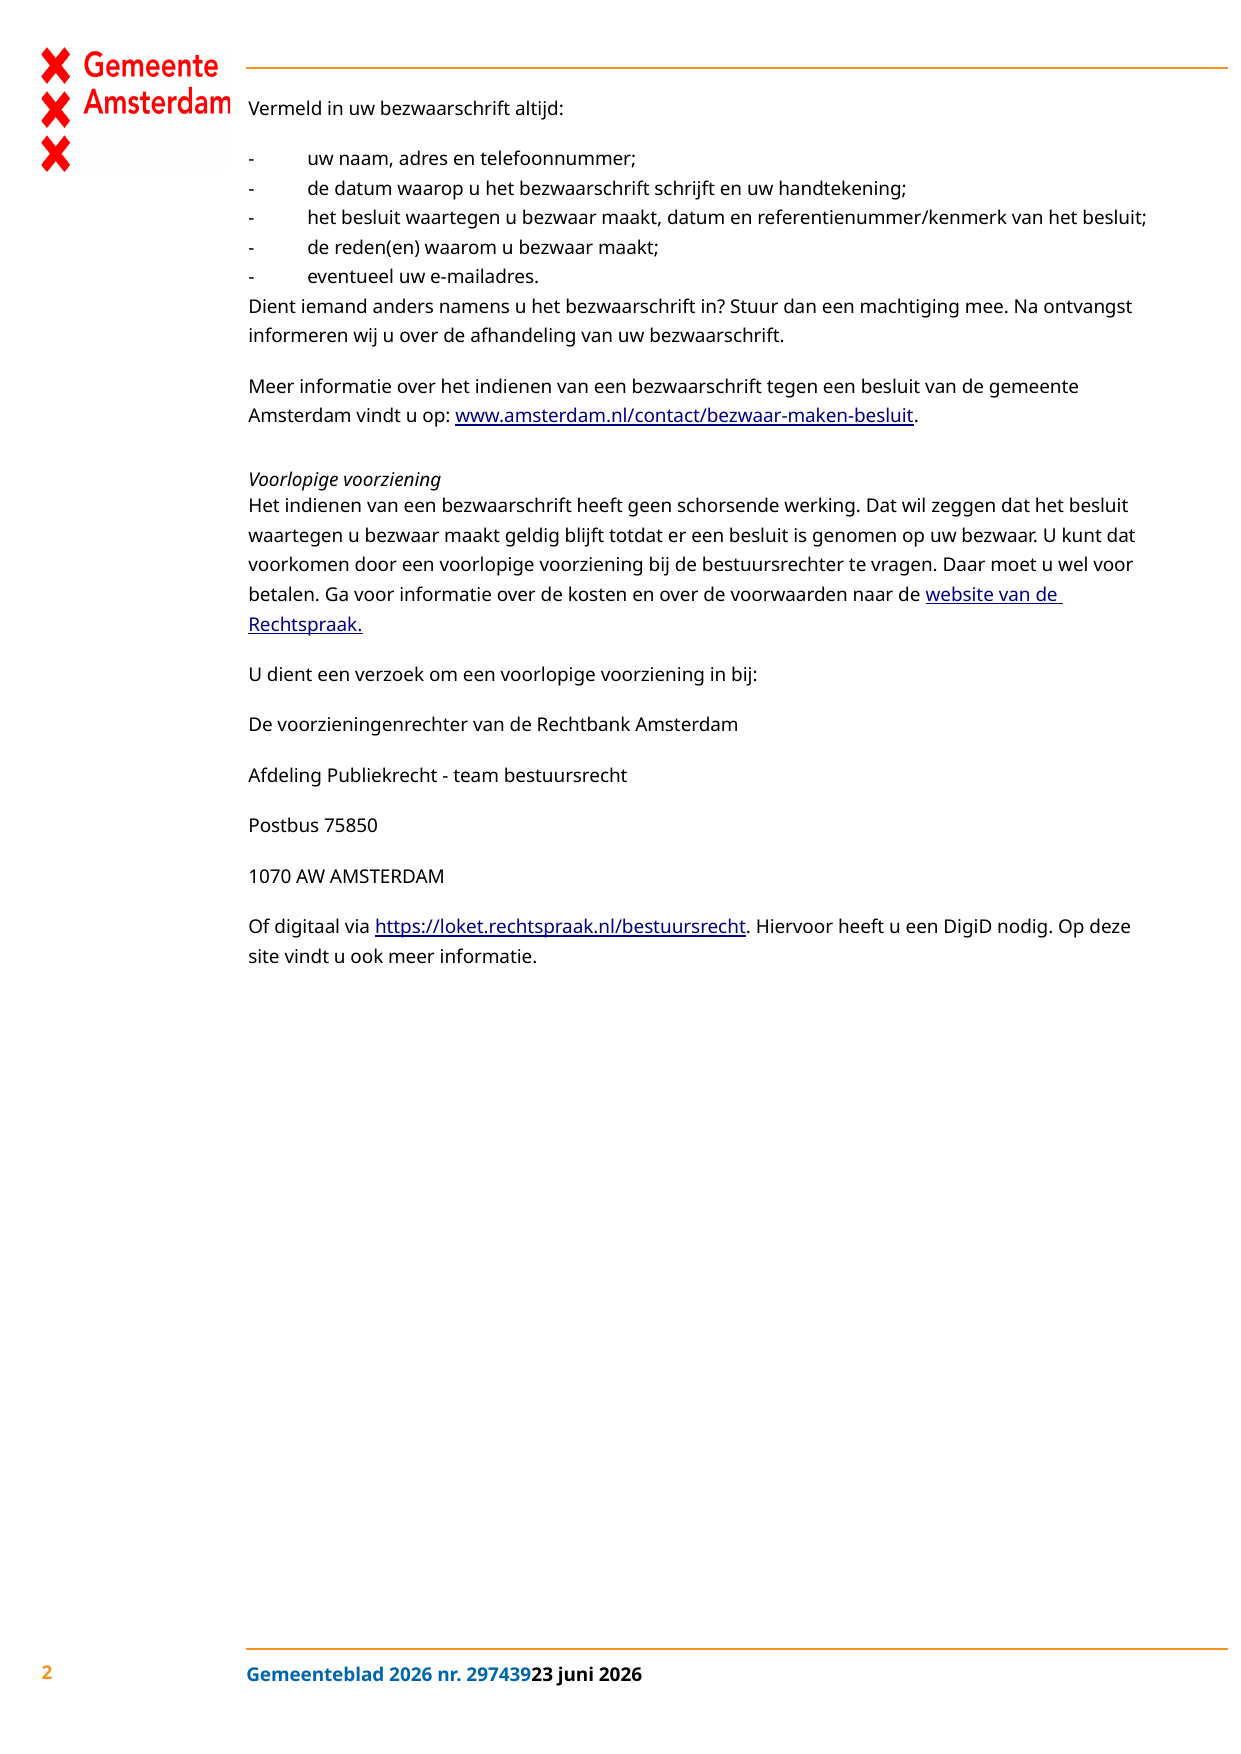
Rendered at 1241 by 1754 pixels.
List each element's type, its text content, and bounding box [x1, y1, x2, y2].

text Vermeld in uw bezwaarschrift altijd: [248, 95, 1152, 121]
text Of digitaal via https://loket.rechtspraak.nl/bestuursrecht. Hiervoor heeft u een DigiD nodig. Op deze site vindt u ook meer informatie. [248, 913, 1152, 968]
picture [41, 47, 231, 172]
list eventueel uw e-mailadres. [248, 263, 1152, 289]
list de reden(en) waarom u bezwaar maakt; [248, 234, 1152, 260]
text Postbus 75850 [248, 812, 1152, 838]
list het besluit waartegen u bezwaar maakt, datum en referentienummer/kenmerk van het besluit; [248, 204, 1152, 230]
list uw naam, adres en telefoonnummer; [248, 145, 1152, 171]
text Het indienen van een bezwaarschrift heeft geen schorsende werking. Dat wil zeggen dat het besluit waartegen u bezwaar maakt geldig blijft totdat er een besluit is genomen op uw bezwaar. U kunt dat voorkomen door een voorlopige voorziening bij de bestuursrechter te vragen. Daar moet u wel voor betalen. Ga voor informatie over de kosten en over de voorwaarden naar de website van de Rechtspraak. [248, 492, 1152, 636]
text Dient iemand anders namens u het bezwaarschrift in? Stuur dan een machtiging mee. Na ontvangst informeren wij u over de afhandeling van uw bezwaarschrift. [248, 293, 1152, 348]
text 1070 AW AMSTERDAM [248, 863, 1152, 888]
text Meer informatie over het indienen van een bezwaarschrift tegen een besluit van de gemeente Amsterdam vindt u op: www.amsterdam.nl/contact/bezwaar-maken-besluit. [248, 373, 1152, 428]
text Voorlopige voorziening [248, 467, 1152, 492]
text De voorzieningenrechter van de Rechtbank Amsterdam [248, 712, 1152, 737]
text Afdeling Publiekrecht - team bestuursrecht [248, 762, 1152, 788]
text U dient een verzoek om een voorlopige voorziening in bij: [248, 661, 1152, 687]
list de datum waarop u het bezwaarschrift schrijft en uw handtekening; [248, 175, 1152, 201]
